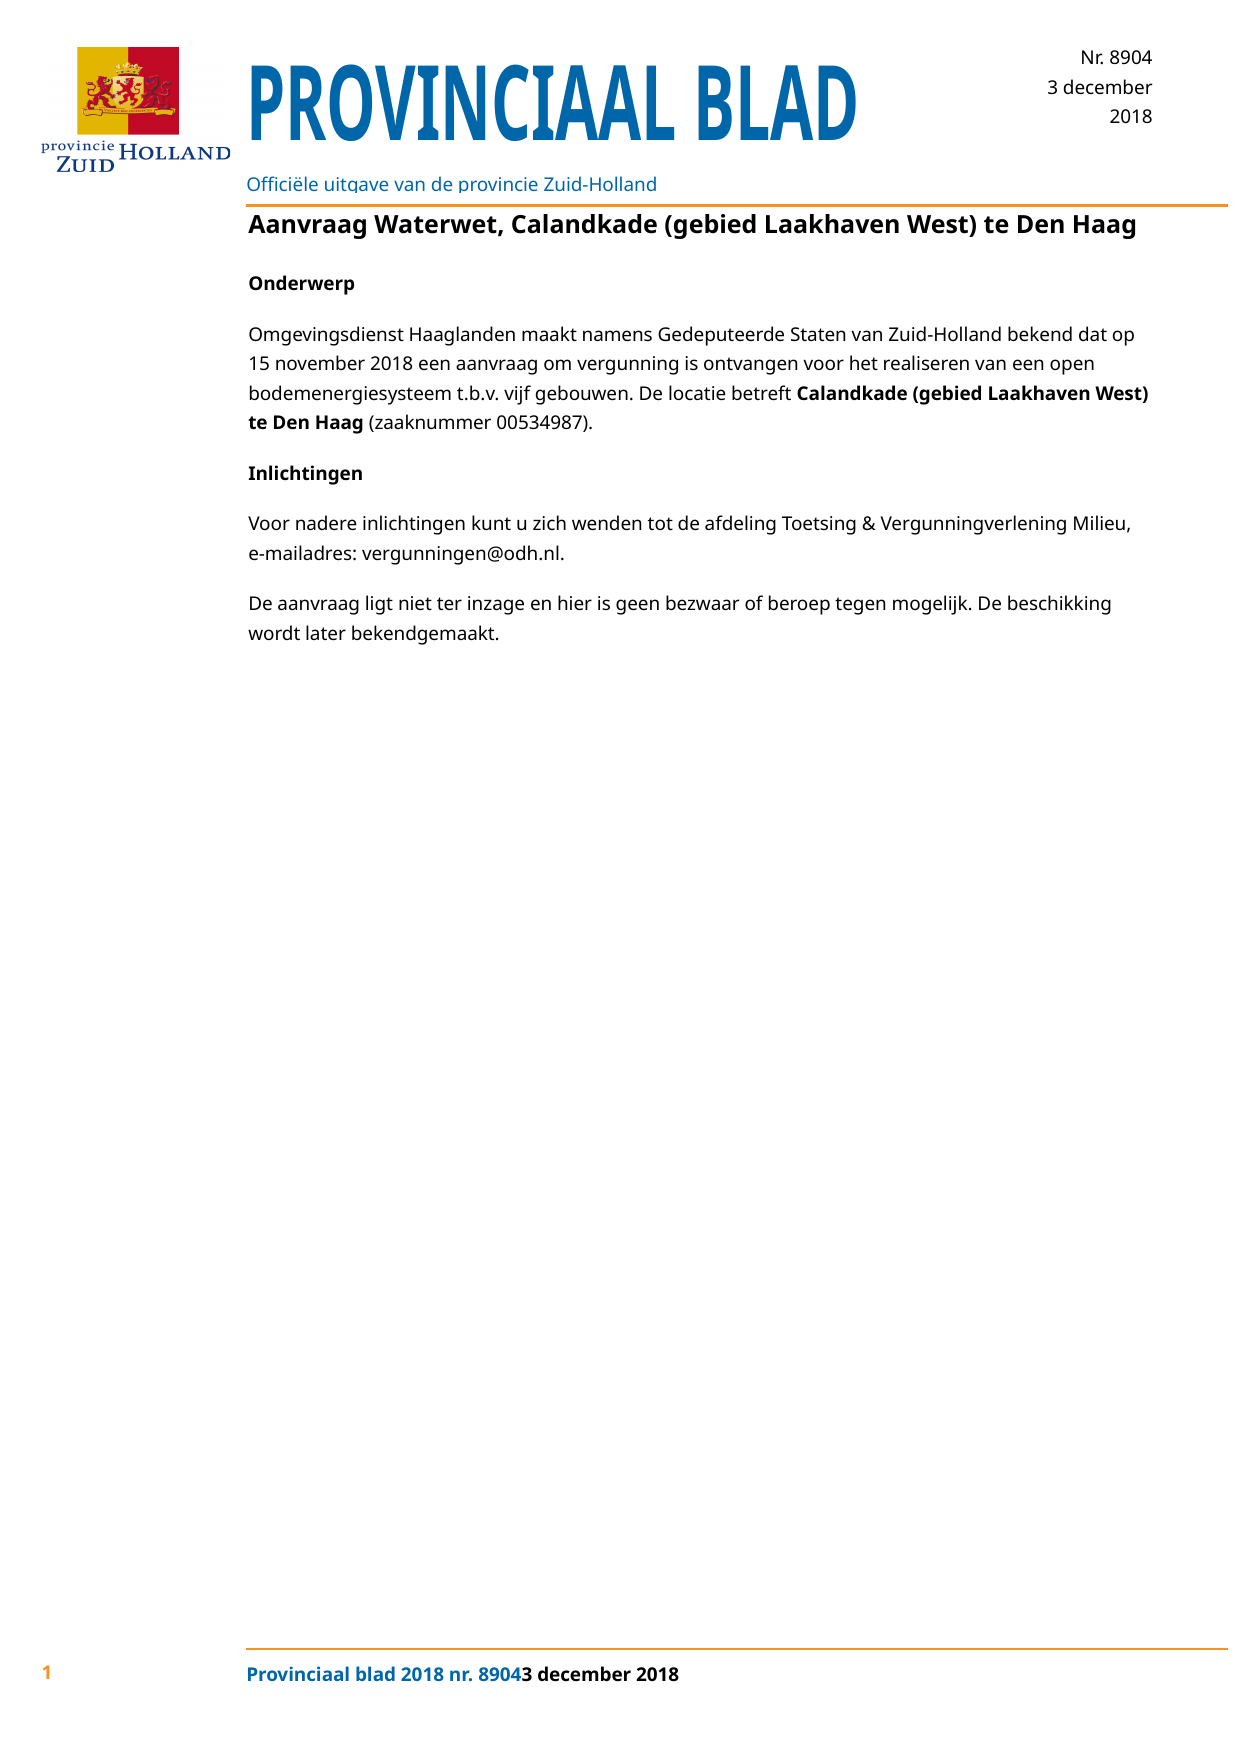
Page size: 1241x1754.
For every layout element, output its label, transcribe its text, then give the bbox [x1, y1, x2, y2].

text Onderwerp [248, 270, 1152, 296]
text Omgevingsdienst Haaglanden maakt namens Gedeputeerde Staten van Zuid-Holland bekend dat op 15 november 2018 een aanvraag om vergunning is ontvangen voor het realiseren van een open bodemenergiesysteem t.b.v. vijf gebouwen. De locatie betreft Calandkade (gebied Laakhaven West) te Den Haag (zaaknummer 00534987). [248, 321, 1152, 435]
text Aanvraag Waterwet, Calandkade (gebied Laakhaven West) te Den Haag [248, 207, 1152, 241]
text Inlichtingen [248, 460, 1152, 486]
text Voor nadere inlichtingen kunt u zich wenden tot de afdeling Toetsing & Vergunningverlening Milieu, e-mailadres: vergunningen@odh.nl. [248, 510, 1152, 566]
picture [41, 47, 231, 172]
text De aanvraag ligt niet ter inzage en hier is geen bezwaar of beroep tegen mogelijk. De beschikking wordt later bekendgemaakt. [248, 590, 1152, 646]
